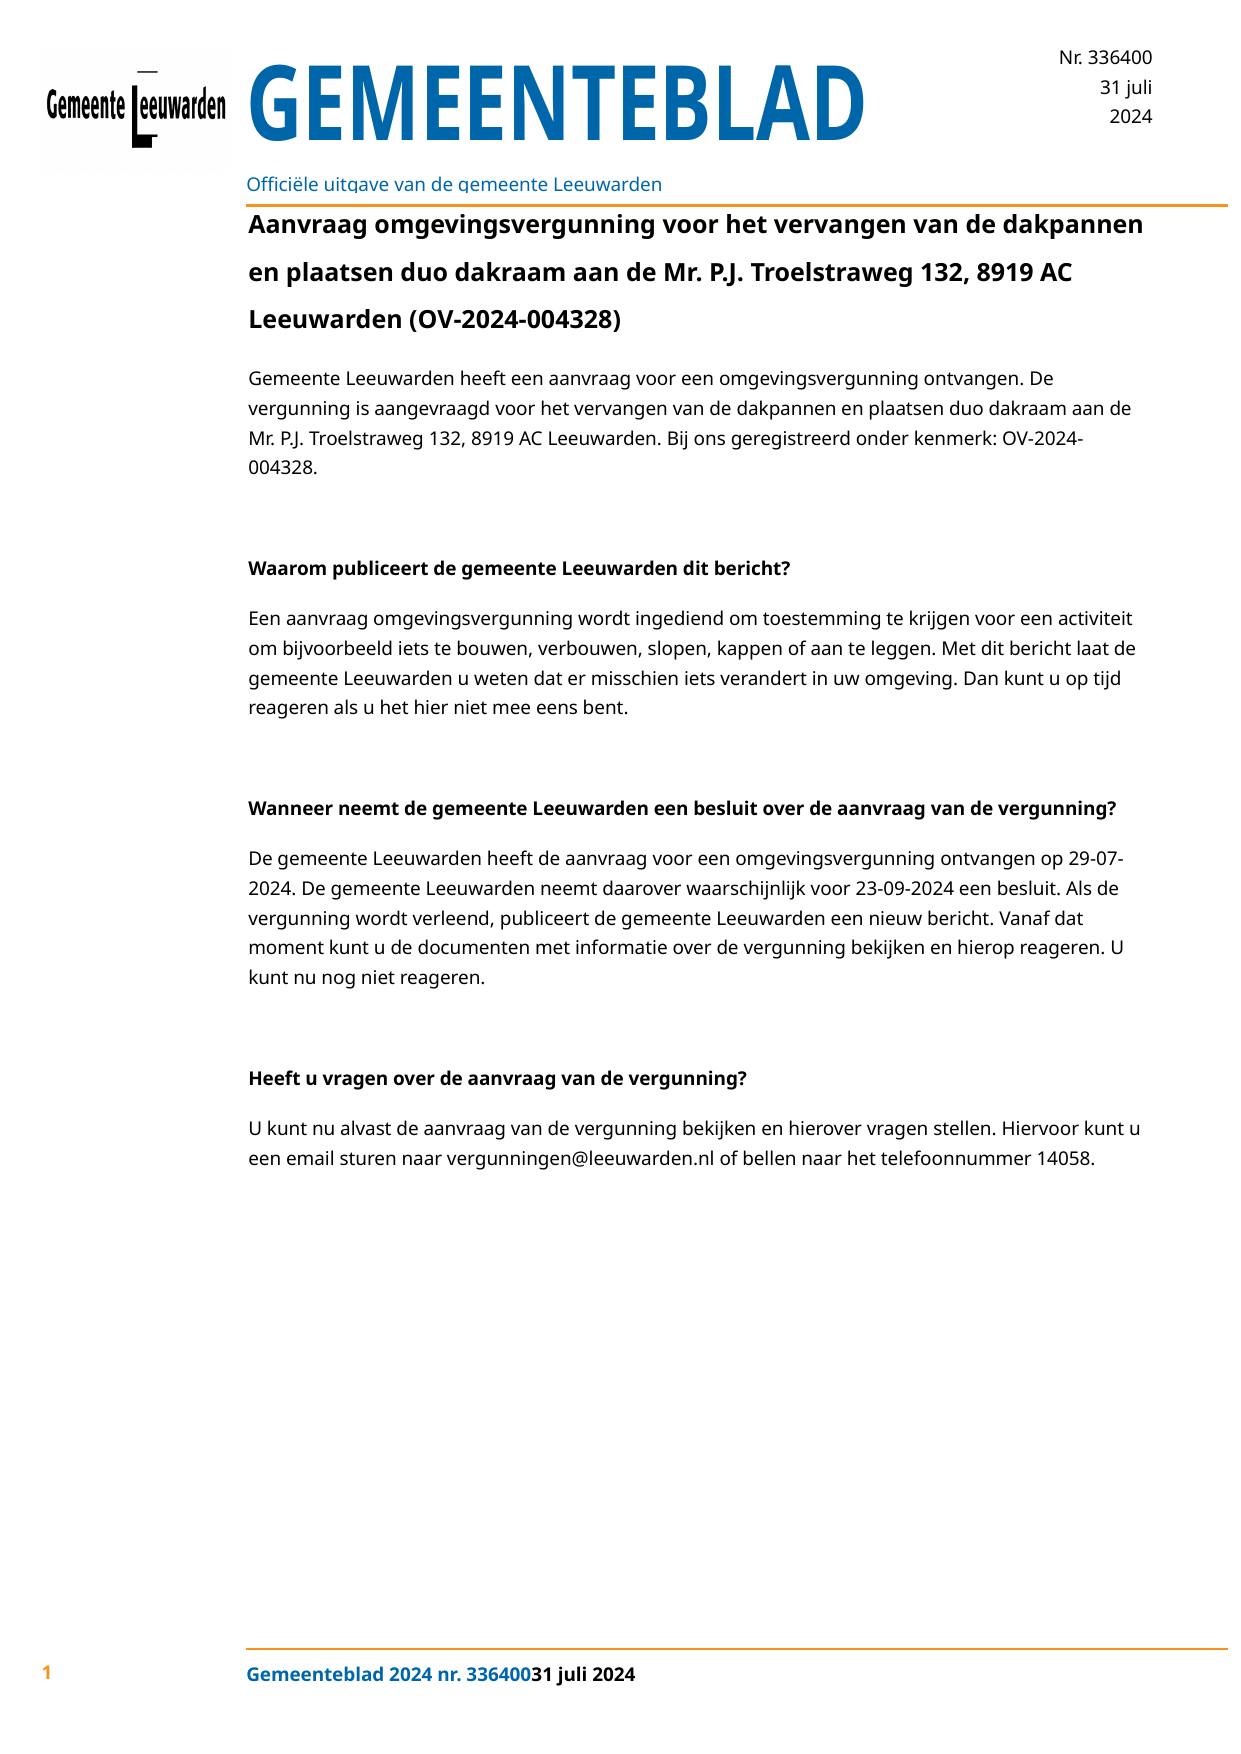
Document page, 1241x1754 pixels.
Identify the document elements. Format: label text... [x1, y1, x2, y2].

text Wanneer neemt de gemeente Leeuwarden een besluit over de aanvraag van de vergunning? [248, 795, 1152, 821]
picture [41, 47, 231, 172]
text Heeft u vragen over de aanvraag van de vergunning? [248, 1065, 1152, 1090]
text Aanvraag omgevingsvergunning voor het vervangen van de dakpannen en plaatsen duo dakraam aan de Mr. P.J. Troelstraweg 132, 8919 AC Leeuwarden (OV-2024-004328) [248, 207, 1152, 336]
text Gemeente Leeuwarden heeft een aanvraag voor een omgevingsvergunning ontvangen. De vergunning is aangevraagd voor het vervangen van de dakpannen en plaatsen duo dakraam aan de Mr. P.J. Troelstraweg 132, 8919 AC Leeuwarden. Bij ons geregistreerd onder kenmerk: OV-2024-004328. [248, 366, 1152, 480]
text Waarom publiceert de gemeente Leeuwarden dit bericht? [248, 555, 1152, 581]
text U kunt nu alvast de aanvraag van de vergunning bekijken en hierover vragen stellen. Hiervoor kunt u een email sturen naar vergunningen@leeuwarden.nl of bellen naar het telefoonnummer 14058. [248, 1115, 1152, 1170]
text Een aanvraag omgevingsvergunning wordt ingediend om toestemming te krijgen voor een activiteit om bijvoorbeeld iets te bouwen, verbouwen, slopen, kappen of aan te leggen. Met dit bericht laat de gemeente Leeuwarden u weten dat er misschien iets verandert in uw omgeving. Dan kunt u op tijd reageren als u het hier niet mee eens bent. [248, 606, 1152, 720]
text De gemeente Leeuwarden heeft de aanvraag voor een omgevingsvergunning ontvangen op 29-07-2024. De gemeente Leeuwarden neemt daarover waarschijnlijk voor 23-09-2024 een besluit. Als de vergunning wordt verleend, publiceert de gemeente Leeuwarden een nieuw bericht. Vanaf dat moment kunt u de documenten met informatie over de vergunning bekijken en hierop reageren. U kunt nu nog niet reageren. [248, 846, 1152, 989]
